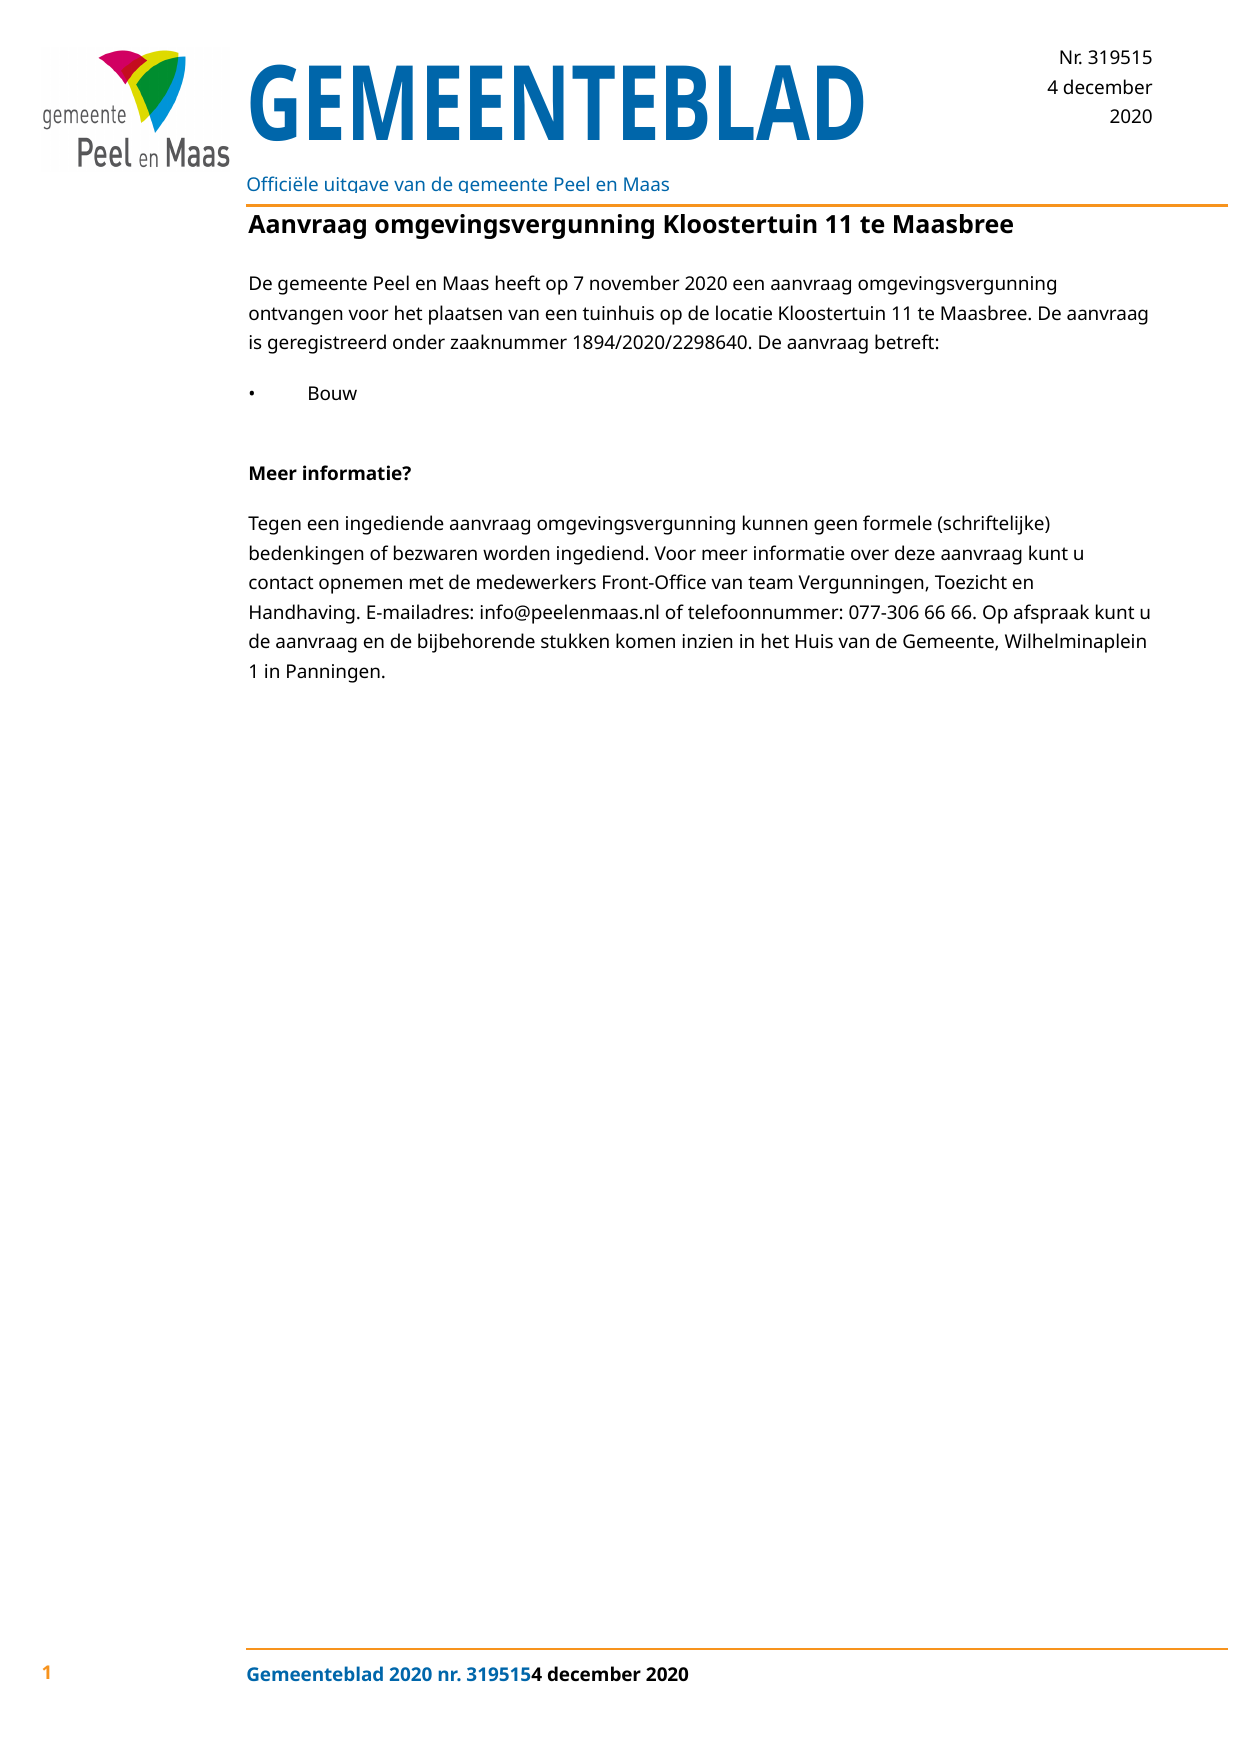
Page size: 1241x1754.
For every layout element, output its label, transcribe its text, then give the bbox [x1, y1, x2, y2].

text Meer informatie? [248, 460, 1152, 486]
picture [41, 47, 231, 172]
text De gemeente Peel en Maas heeft op 7 november 2020 een aanvraag omgevingsvergunning ontvangen voor het plaatsen van een tuinhuis op de locatie Kloostertuin 11 te Maasbree. De aanvraag is geregistreerd onder zaaknummer 1894/2020/2298640. De aanvraag betreft: [248, 270, 1152, 355]
text Aanvraag omgevingsvergunning Kloostertuin 11 te Maasbree [248, 207, 1152, 241]
list Bouw [248, 380, 1152, 406]
text Tegen een ingediende aanvraag omgevingsvergunning kunnen geen formele (schriftelijke) bedenkingen of bezwaren worden ingediend. Voor meer informatie over deze aanvraag kunt u contact opnemen met de medewerkers Front-Office van team Vergunningen, Toezicht en Handhaving. E-mailadres: info@peelenmaas.nl of telefoonnummer: 077-306 66 66. Op afspraak kunt u de aanvraag en de bijbehorende stukken komen inzien in het Huis van de Gemeente, Wilhelminaplein 1 in Panningen. [248, 510, 1152, 684]
